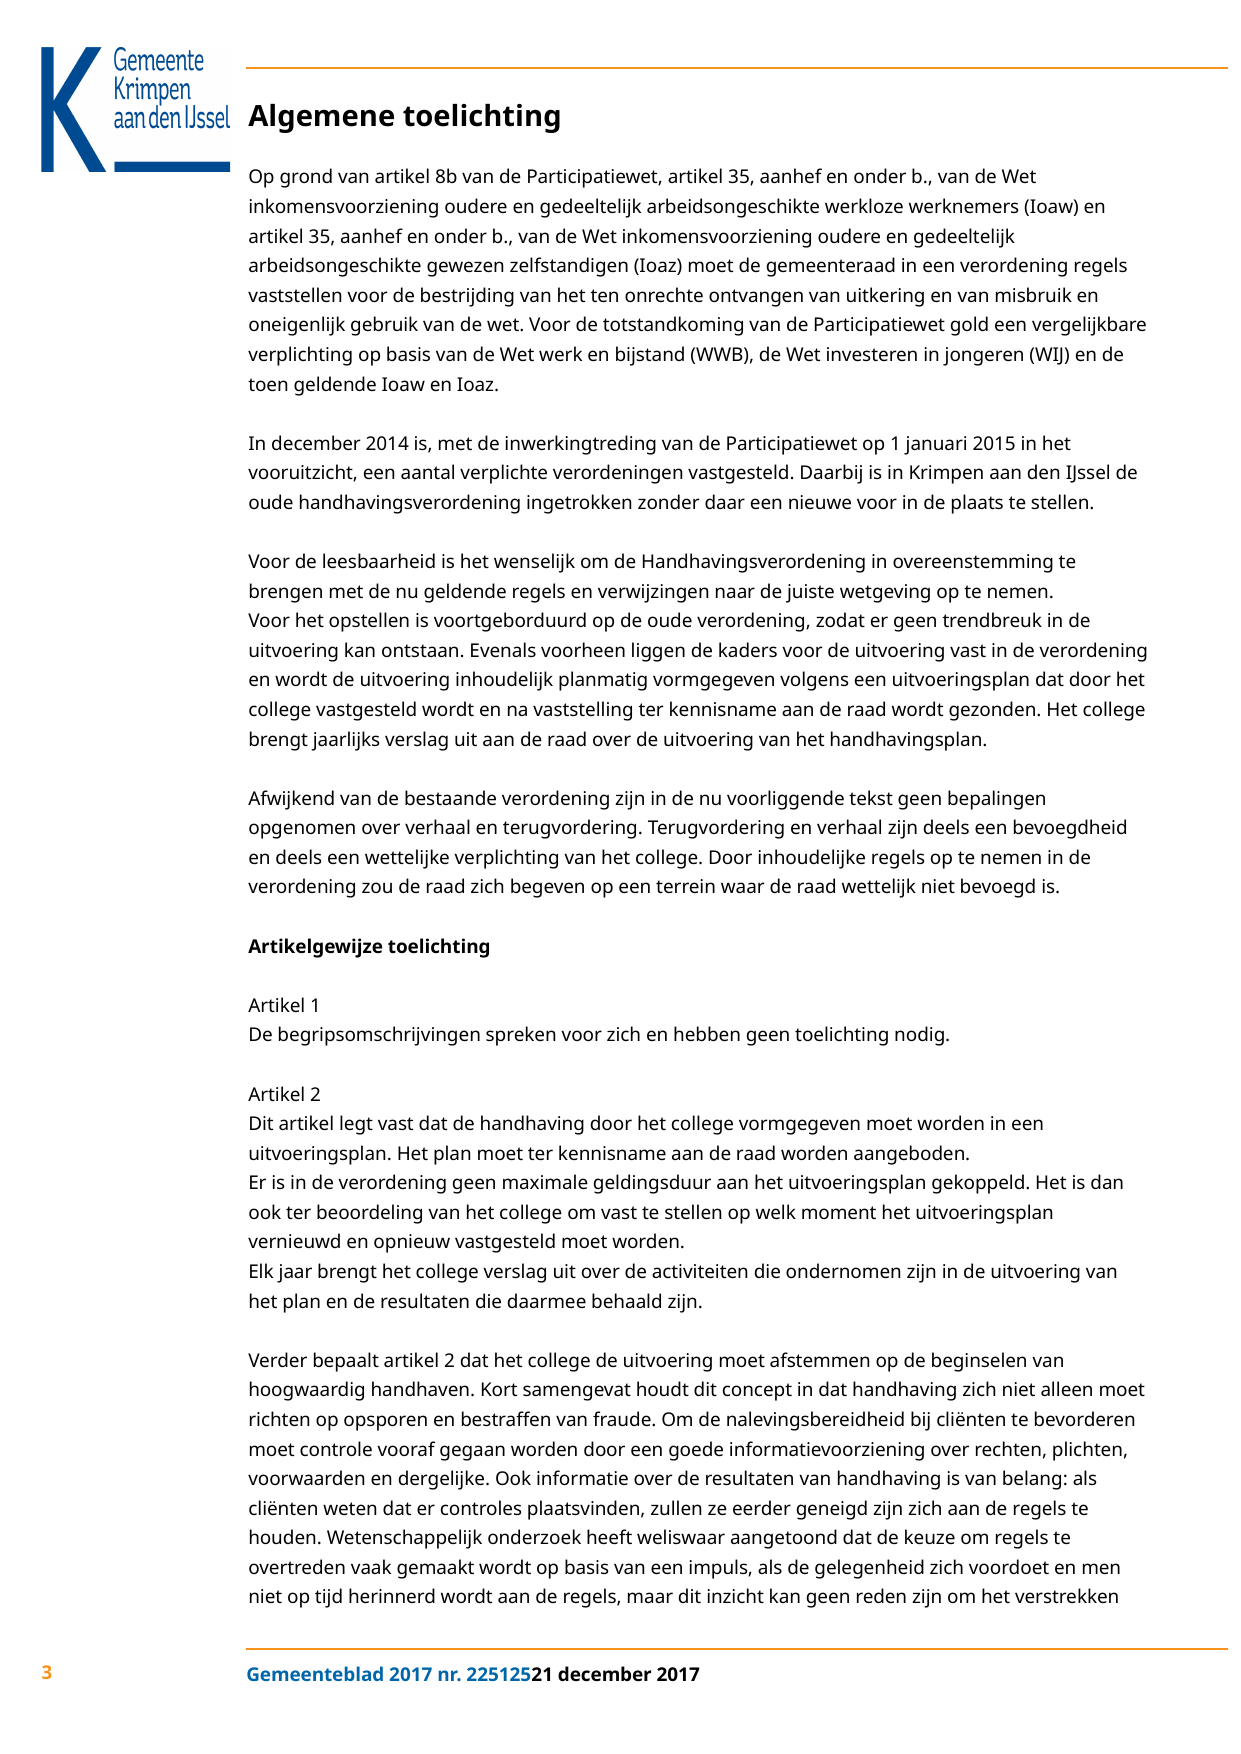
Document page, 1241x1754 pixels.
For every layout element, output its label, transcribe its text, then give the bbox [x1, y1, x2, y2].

text Artikelgewijze toelichting [248, 933, 1152, 958]
text Dit artikel legt vast dat de handhaving door het college vormgegeven moet worden in een uitvoeringsplan. Het plan moet ter kennisname aan de raad worden aangeboden. [248, 1110, 1152, 1166]
text Elk jaar brengt het college verslag uit over de activiteiten die ondernomen zijn in de uitvoering van het plan en de resultaten die daarmee behaald zijn. [248, 1258, 1152, 1313]
text Voor de leesbaarheid is het wenselijk om de Handhavingsverordening in overeenstemming te brengen met de nu geldende regels en verwijzingen naar de juiste wetgeving op te nemen. [248, 548, 1152, 603]
text Algemene toelichting [248, 95, 1152, 134]
text Artikel 1 [248, 992, 1152, 1018]
text Er is in de verordening geen maximale geldingsduur aan het uitvoeringsplan gekoppeld. Het is dan ook ter beoordeling van het college om vast te stellen op welk moment het uitvoeringsplan vernieuwd en opnieuw vastgesteld moet worden. [248, 1169, 1152, 1254]
text In december 2014 is, met de inwerkingtreding van de Participatiewet op 1 januari 2015 in het vooruitzicht, een aantal verplichte verordeningen vastgesteld. Daarbij is in Krimpen aan den IJssel de oude handhavingsverordening ingetrokken zonder daar een nieuwe voor in de plaats te stellen. [248, 430, 1152, 515]
text De begripsomschrijvingen spreken voor zich en hebben geen toelichting nodig. [248, 1022, 1152, 1047]
text Artikel 2 [248, 1081, 1152, 1106]
text Verder bepaalt artikel 2 dat het college de uitvoering moet afstemmen op de beginselen van hoogwaardig handhaven. Kort samengevat houdt dit concept in dat handhaving zich niet alleen moet richten op opsporen en bestraffen van fraude. Om de nalevingsbereidheid bij cliënten te bevorderen moet controle vooraf gegaan worden door een goede informatievoorziening over rechten, plichten, voorwaarden en dergelijke. Ook informatie over de resultaten van handhaving is van belang: als cliënten weten dat er controles plaatsvinden, zullen ze eerder geneigd zijn zich aan de regels te houden. Wetenschappelijk onderzoek heeft weliswaar aangetoond dat de keuze om regels te overtreden vaak gemaakt wordt op basis van een impuls, als de gelegenheid zich voordoet en men niet op tijd herinnerd wordt aan de regels, maar dit inzicht kan geen reden zijn om het verstrekken [248, 1347, 1152, 1609]
text Voor het opstellen is voortgeborduurd op de oude verordening, zodat er geen trendbreuk in de uitvoering kan ontstaan. Evenals voorheen liggen de kaders voor de uitvoering vast in de verordening en wordt de uitvoering inhoudelijk planmatig vormgegeven volgens een uitvoeringsplan dat door het college vastgesteld wordt en na vaststelling ter kennisname aan de raad wordt gezonden. Het college brengt jaarlijks verslag uit aan de raad over de uitvoering van het handhavingsplan. [248, 607, 1152, 751]
text Op grond van artikel 8b van de Participatiewet, artikel 35, aanhef en onder b., van de Wet inkomensvoorziening oudere en gedeeltelijk arbeidsongeschikte werkloze werknemers (Ioaw) en artikel 35, aanhef en onder b., van de Wet inkomensvoorziening oudere en gedeeltelijk arbeidsongeschikte gewezen zelfstandigen (Ioaz) moet de gemeenteraad in een verordening regels vaststellen voor de bestrijding van het ten onrechte ontvangen van uitkering en van misbruik en oneigenlijk gebruik van de wet. Voor de totstandkoming van de Participatiewet gold een vergelijkbare verplichting op basis van de Wet werk en bijstand (WWB), de Wet investeren in jongeren (WIJ) en de toen geldende Ioaw en Ioaz. [248, 164, 1152, 396]
text Afwijkend van de bestaande verordening zijn in de nu voorliggende tekst geen bepalingen opgenomen over verhaal en terugvordering. Terugvordering en verhaal zijn deels een bevoegdheid en deels een wettelijke verplichting van het college. Door inhoudelijke regels op te nemen in de verordening zou de raad zich begeven op een terrein waar de raad wettelijk niet bevoegd is. [248, 785, 1152, 899]
picture [41, 47, 231, 172]
